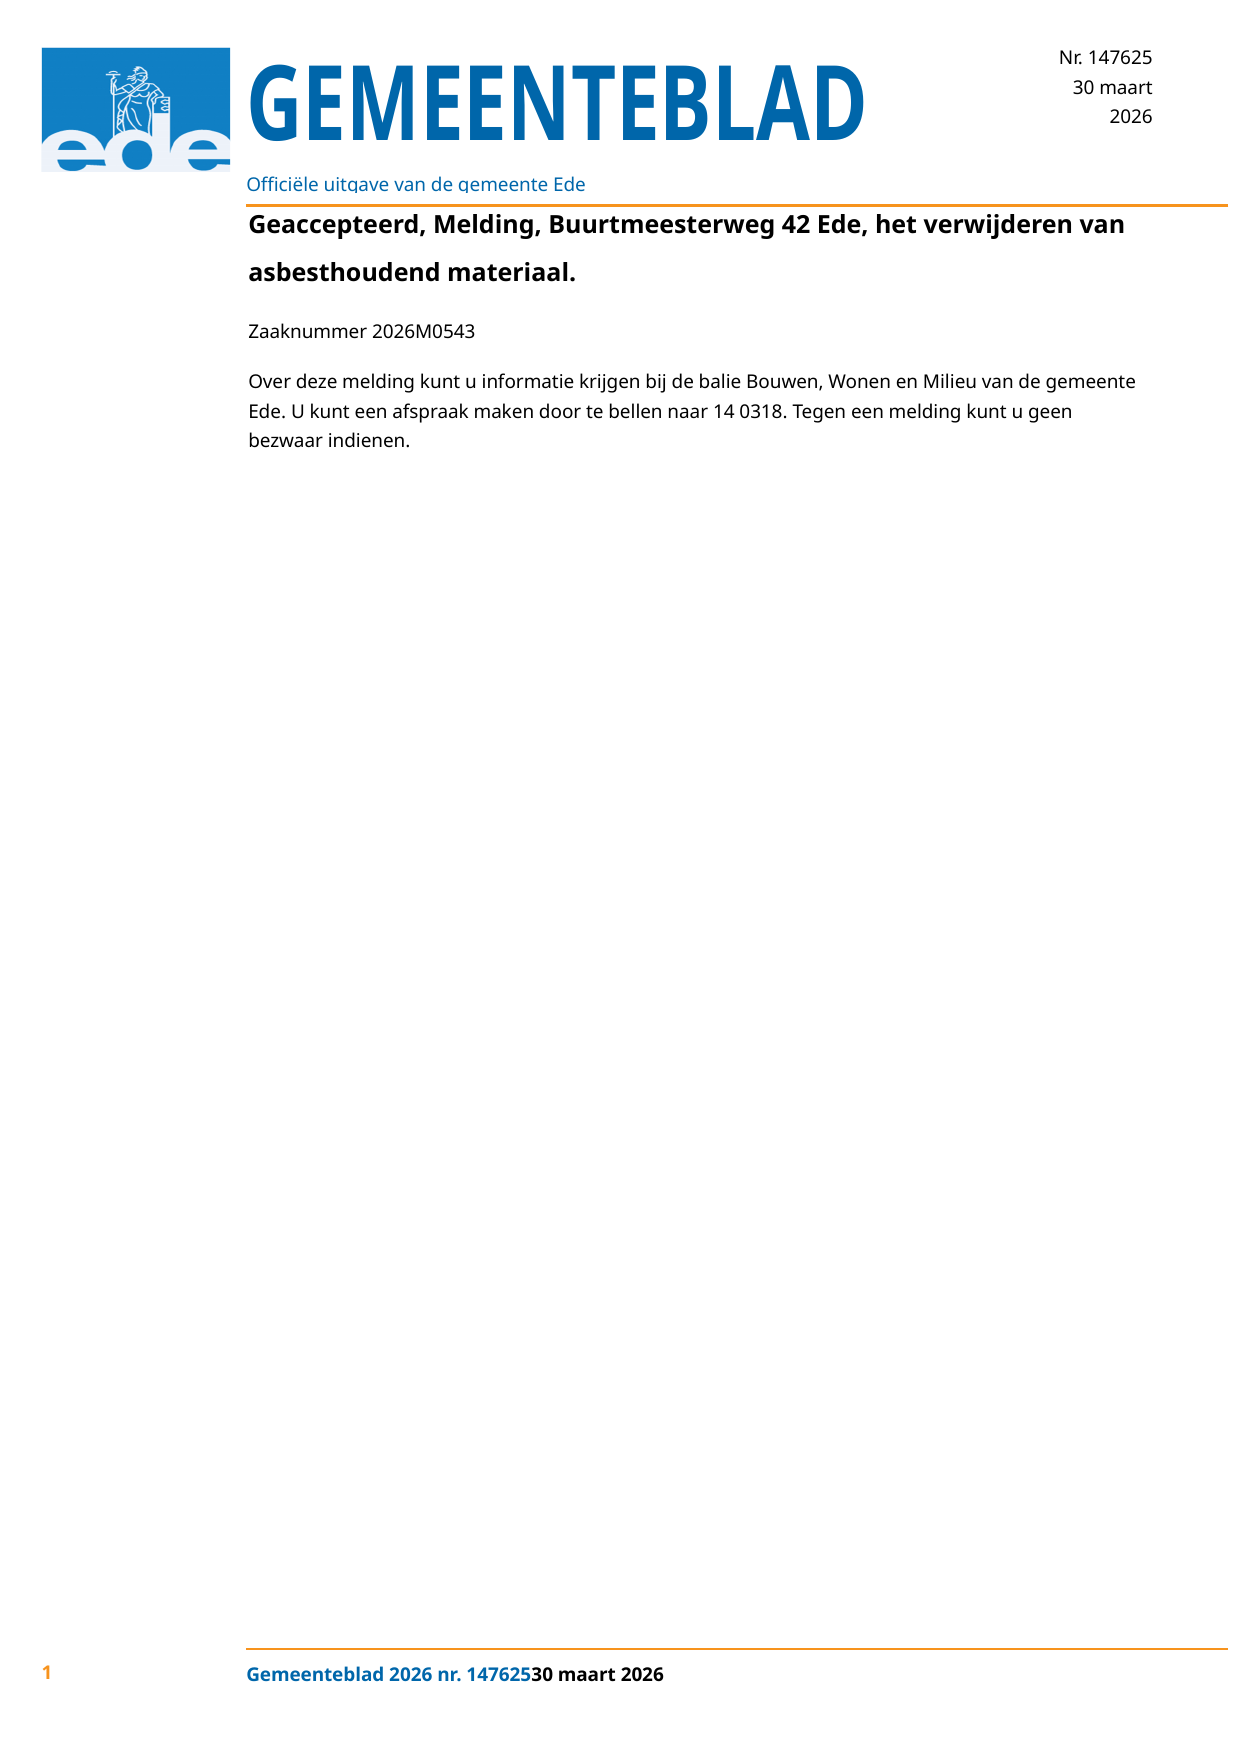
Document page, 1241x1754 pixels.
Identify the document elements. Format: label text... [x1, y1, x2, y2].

picture [41, 47, 231, 172]
text Geaccepteerd, Melding, Buurtmeesterweg 42 Ede, het verwijderen van asbesthoudend materiaal. [248, 207, 1152, 288]
text Zaaknummer 2026M0543 [248, 318, 1152, 344]
text Over deze melding kunt u informatie krijgen bij de balie Bouwen, Wonen en Milieu van de gemeente Ede. U kunt een afspraak maken door te bellen naar 14 0318. Tegen een melding kunt u geen bezwaar indienen. [248, 368, 1152, 453]
